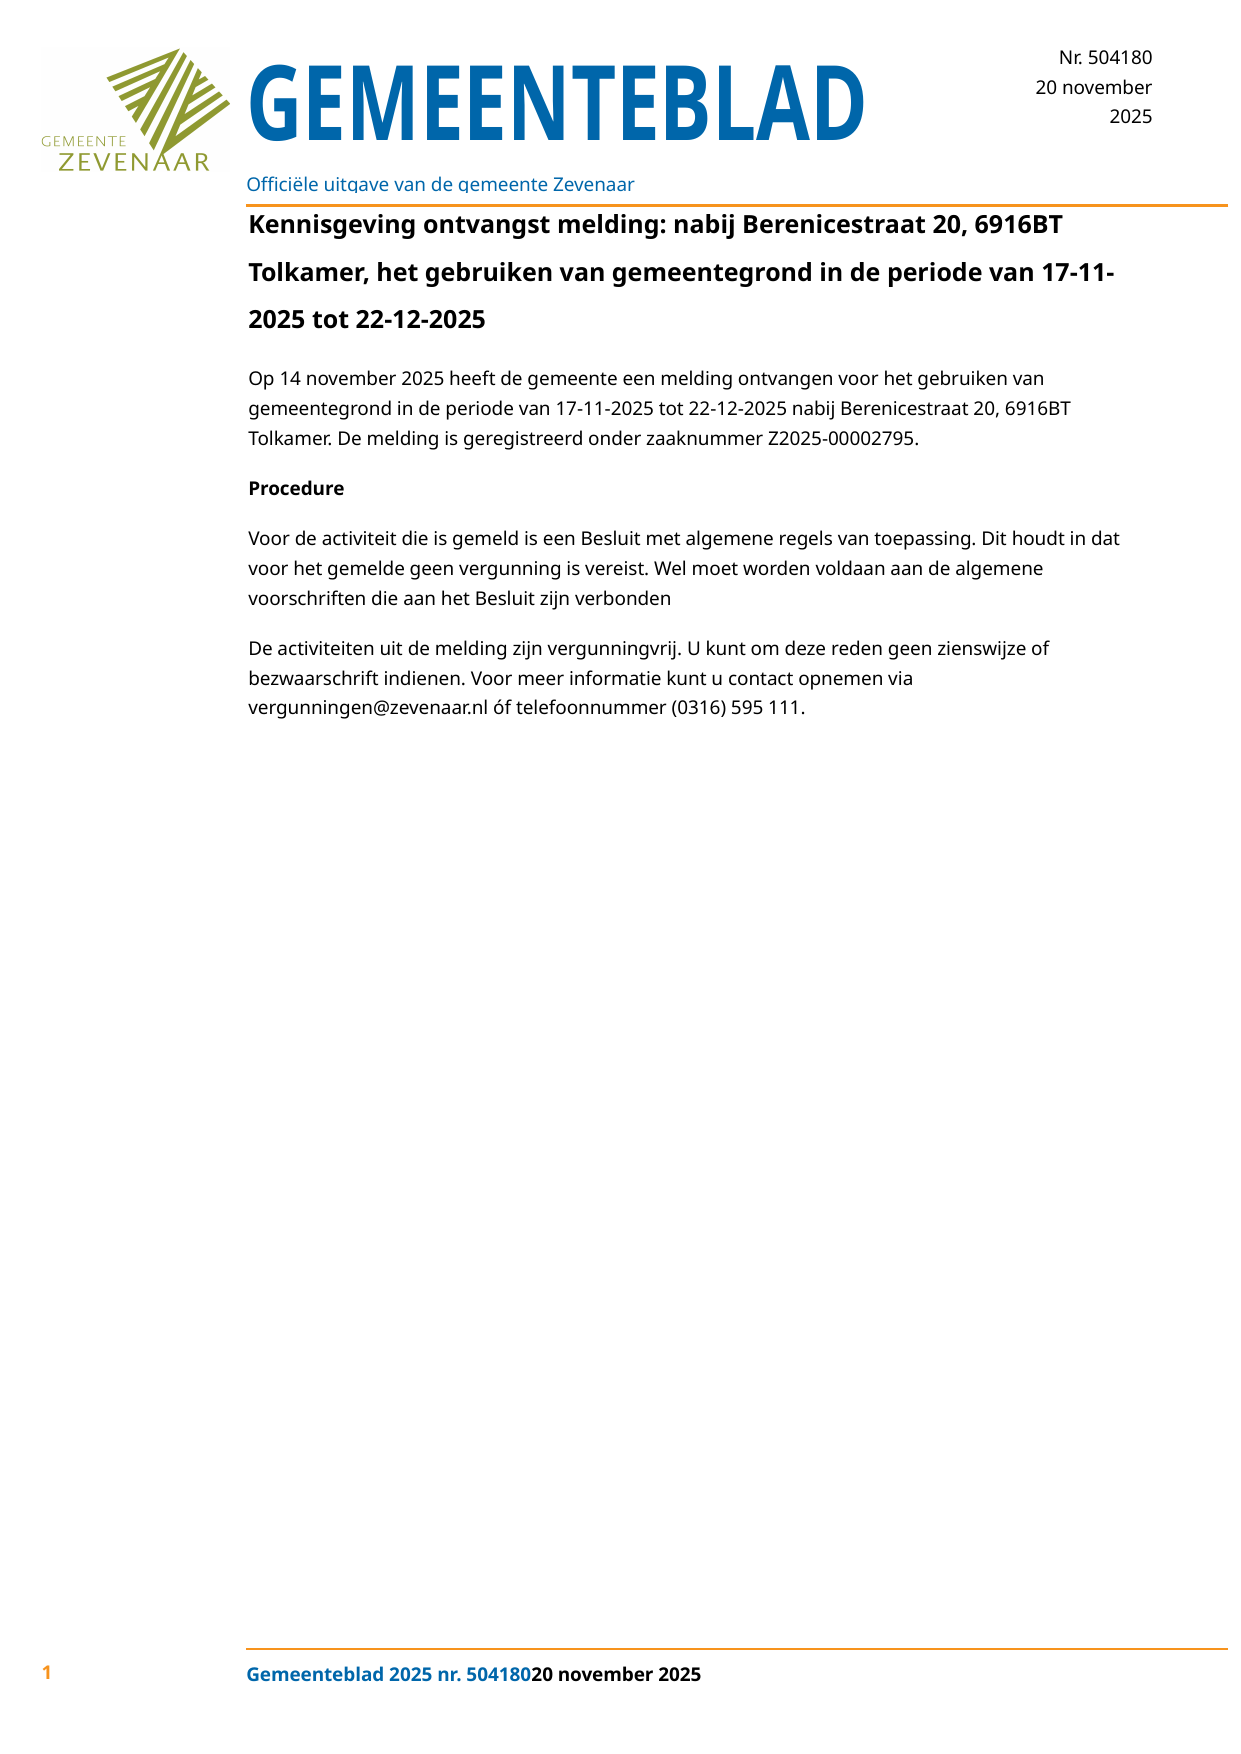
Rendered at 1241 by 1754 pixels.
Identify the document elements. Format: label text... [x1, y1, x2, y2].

picture [41, 47, 231, 172]
text Kennisgeving ontvangst melding: nabij Berenicestraat 20, 6916BT Tolkamer, het gebruiken van gemeentegrond in de periode van 17-11-2025 tot 22-12-2025 [248, 207, 1152, 336]
text Voor de activiteit die is gemeld is een Besluit met algemene regels van toepassing. Dit houdt in dat voor het gemelde geen vergunning is vereist. Wel moet worden voldaan aan de algemene voorschriften die aan het Besluit zijn verbonden [248, 526, 1152, 610]
text Procedure [248, 475, 1152, 501]
text Op 14 november 2025 heeft de gemeente een melding ontvangen voor het gebruiken van gemeentegrond in de periode van 17-11-2025 tot 22-12-2025 nabij Berenicestraat 20, 6916BT Tolkamer. De melding is geregistreerd onder zaaknummer Z2025-00002795. [248, 366, 1152, 450]
text De activiteiten uit de melding zijn vergunningvrij. U kunt om deze reden geen zienswijze of bezwaarschrift indienen. Voor meer informatie kunt u contact opnemen via vergunningen@zevenaar.nl óf telefoonnummer (0316) 595 111. [248, 635, 1152, 720]
